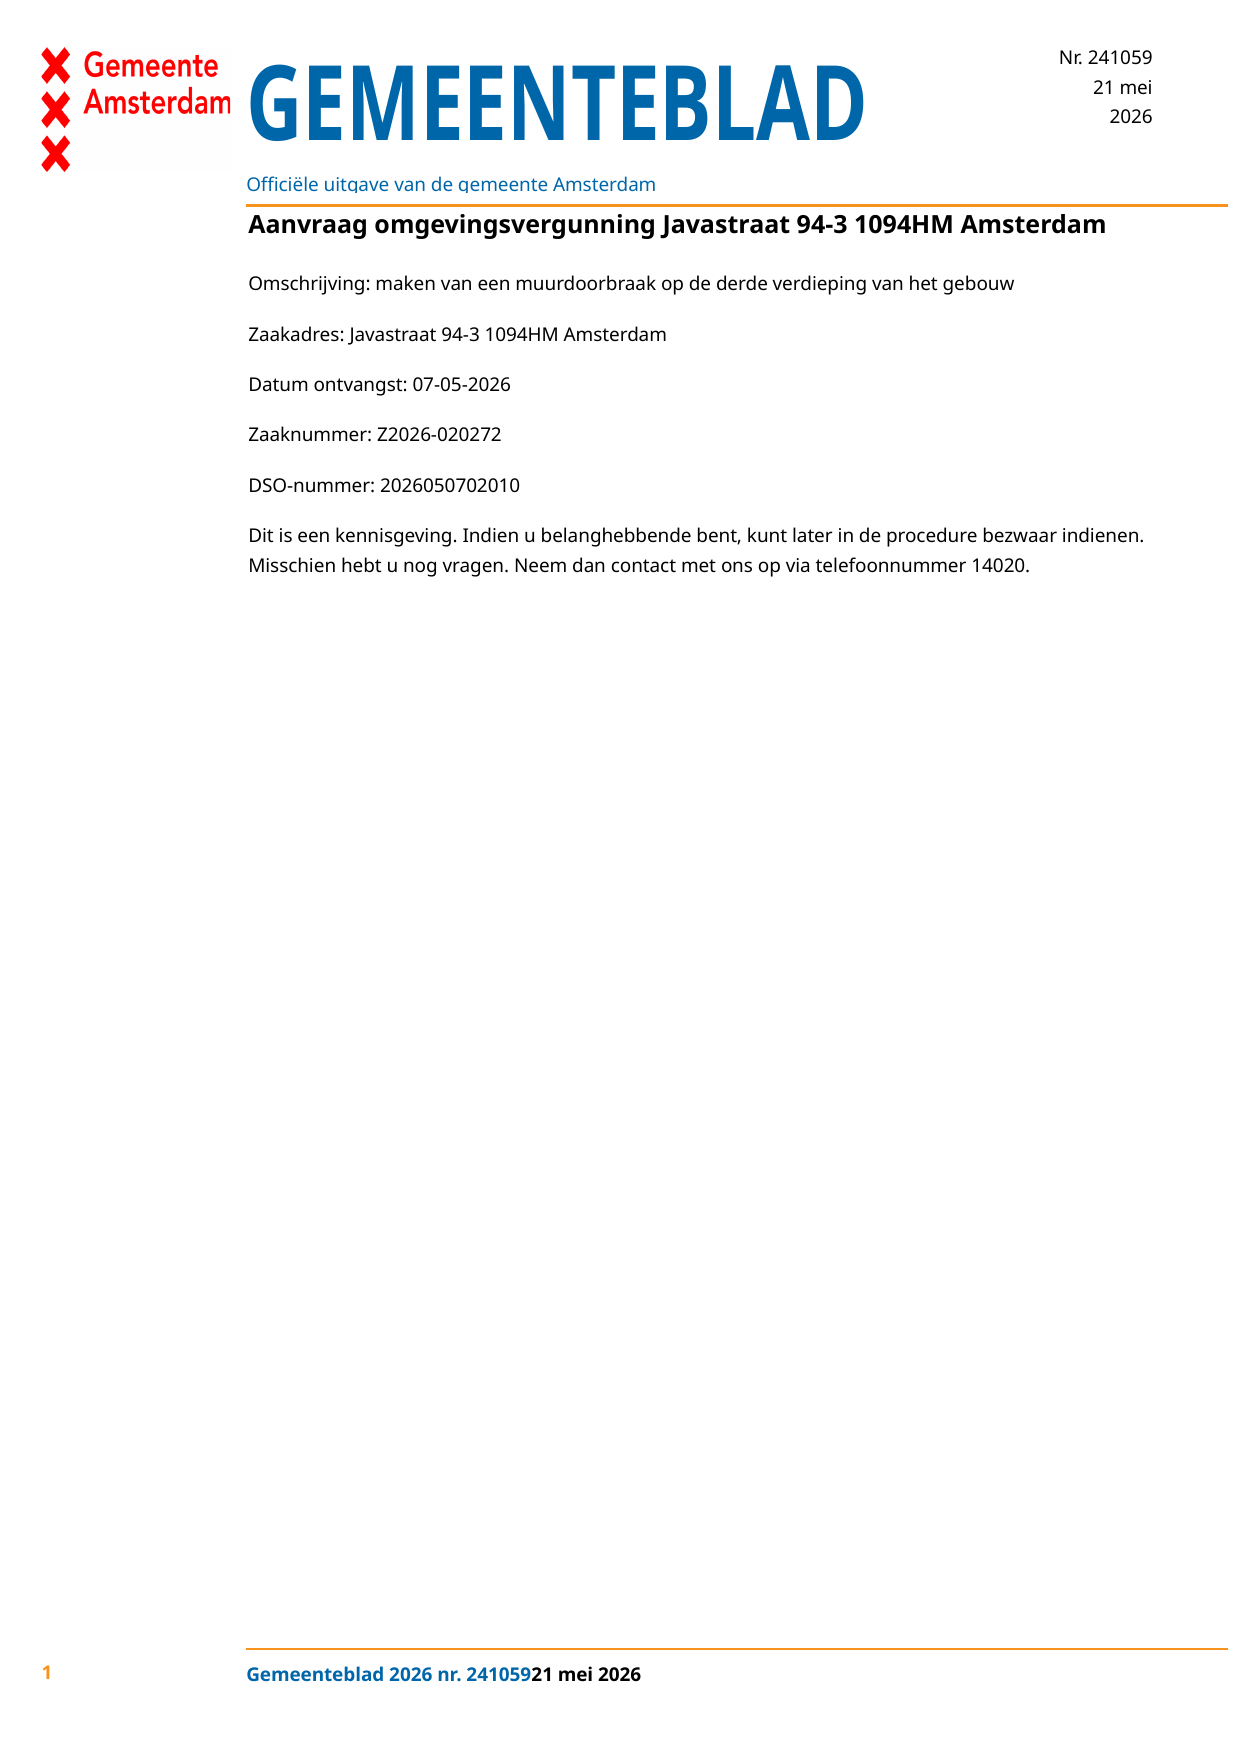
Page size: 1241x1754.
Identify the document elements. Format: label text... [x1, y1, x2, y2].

text Datum ontvangst: 07-05-2026 [248, 371, 1152, 397]
text Zaakadres: Javastraat 94-3 1094HM Amsterdam [248, 321, 1152, 346]
text Omschrijving: maken van een muurdoorbraak op de derde verdieping van het gebouw [248, 270, 1152, 296]
text Dit is een kennisgeving. Indien u belanghebbende bent, kunt later in de procedure bezwaar indienen. Misschien hebt u nog vragen. Neem dan contact met ons op via telefoonnummer 14020. [248, 522, 1152, 578]
text DSO-nummer: 2026050702010 [248, 472, 1152, 498]
text Zaaknummer: Z2026-020272 [248, 422, 1152, 447]
picture [41, 47, 231, 172]
text Aanvraag omgevingsvergunning Javastraat 94-3 1094HM Amsterdam [248, 207, 1152, 241]
